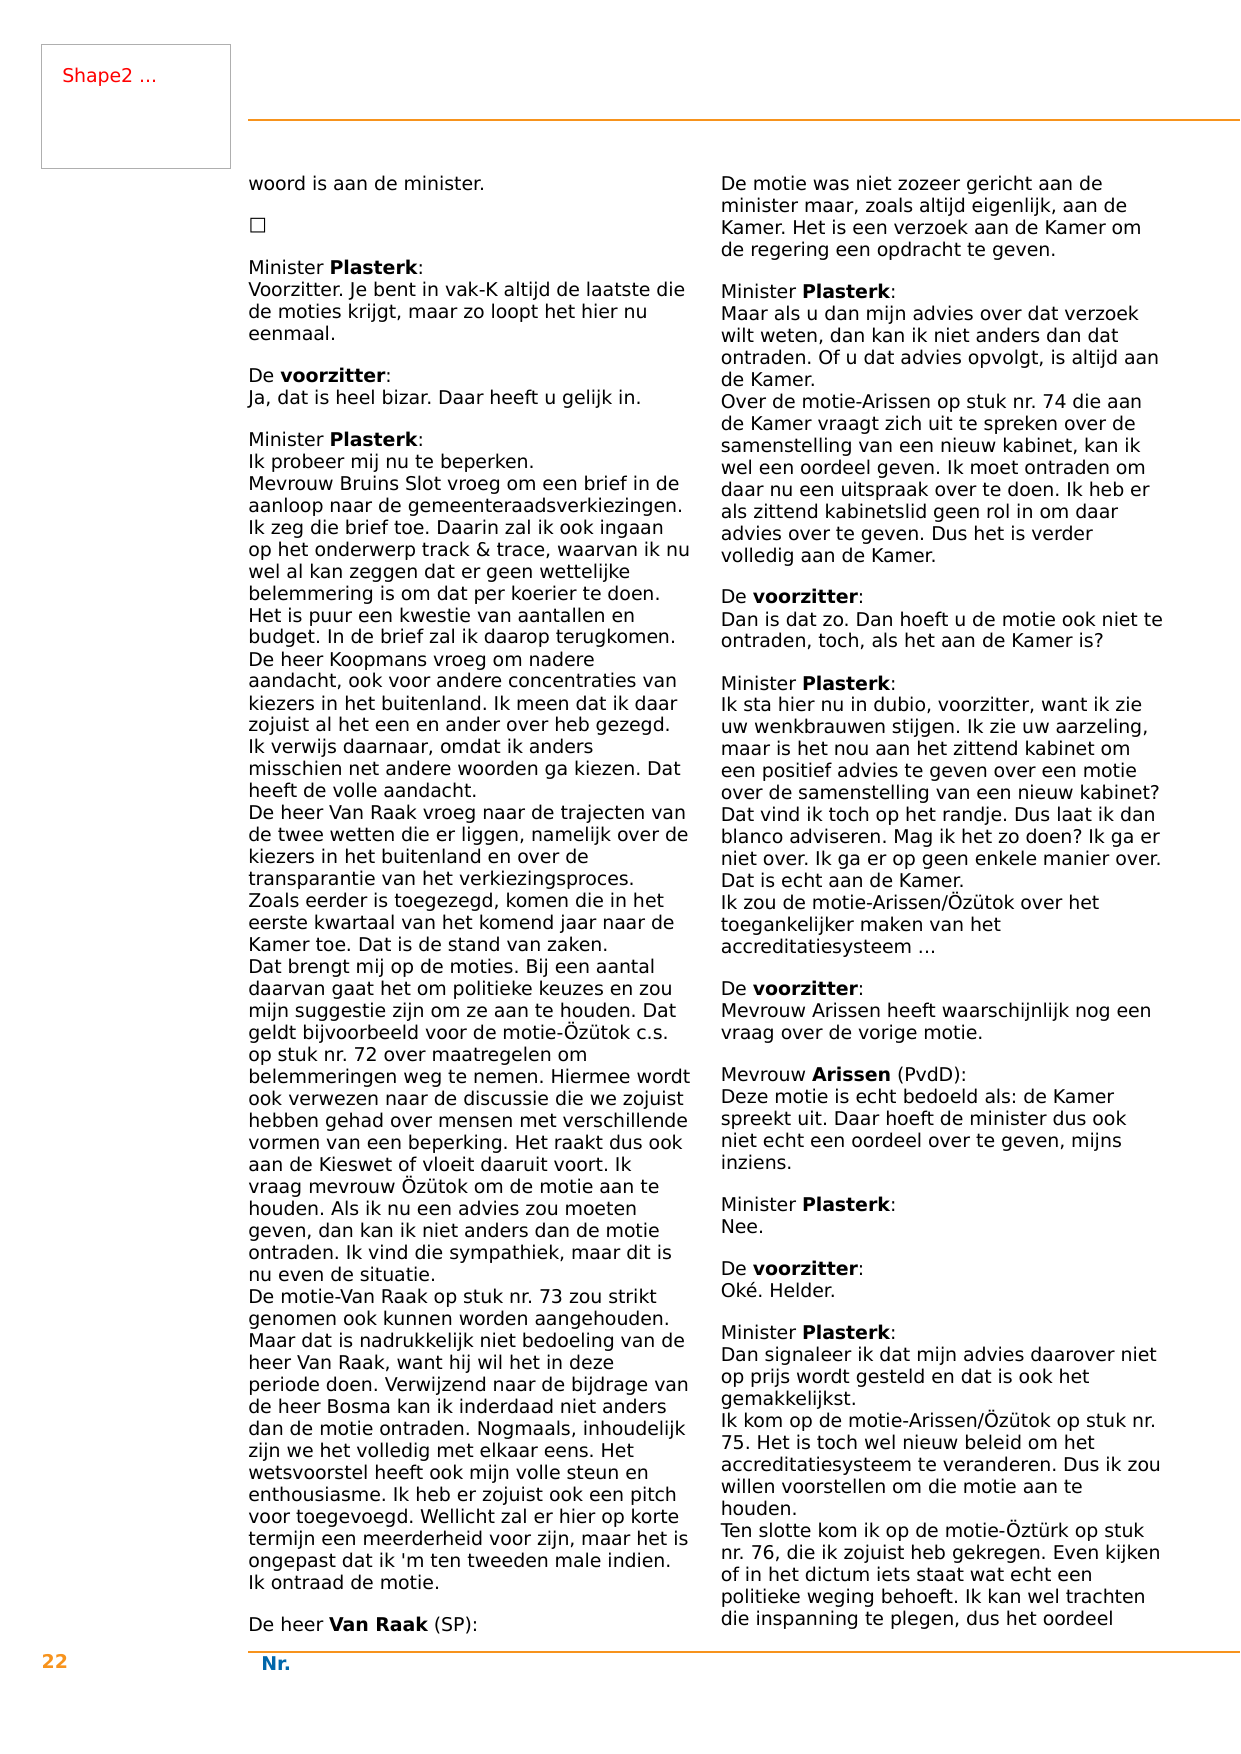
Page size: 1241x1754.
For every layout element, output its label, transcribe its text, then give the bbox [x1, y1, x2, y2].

text Ik zou de motie-Arissen/Özütok over het toegankelijker maken van het accreditatiesysteem ... [721, 892, 1163, 958]
text Nee. [721, 1216, 1163, 1238]
text Minister Plasterk: [721, 672, 1163, 694]
text Voorzitter. Je bent in vak-K altijd de laatste die de moties krijgt, maar zo loopt het hier nu eenmaal. [248, 279, 691, 345]
text Minister Plasterk: [248, 429, 691, 451]
text De motie was niet zozeer gericht aan de minister maar, zoals altijd eigenlijk, aan de Kamer. Het is een verzoek aan de Kamer om de regering een opdracht te geven. [721, 173, 1163, 261]
text Mevrouw Arissen heeft waarschijnlijk nog een vraag over de vorige motie. [721, 1000, 1163, 1044]
text Dan is dat zo. Dan hoeft u de motie ook niet te ontraden, toch, als het aan de Kamer is? [721, 608, 1163, 652]
text Minister Plasterk: [248, 257, 691, 279]
text Minister Plasterk: [721, 1194, 1163, 1216]
text De heer Koopmans vroeg om nadere aandacht, ook voor andere concentraties van kiezers in het buitenland. Ik meen dat ik daar zojuist al het een en ander over heb gezegd. Ik verwijs daarnaar, omdat ik anders misschien net andere woorden ga kiezen. Dat heeft de volle aandacht. [248, 648, 691, 802]
text Ten slotte kom ik op de motie-Öztürk op stuk nr. 76, die ik zojuist heb gekregen. Even kijken of in het dictum iets staat wat echt een politieke weging behoeft. Ik kan wel trachten die inspanning te plegen, dus het oordeel [721, 1520, 1163, 1629]
text Dat brengt mij op de moties. Bij een aantal daarvan gaat het om politieke keuzes en zou mijn suggestie zijn om ze aan te houden. Dat geldt bijvoorbeeld voor de motie-Özütok c.s. op stuk nr. 72 over maatregelen om belemmeringen weg te nemen. Hiermee wordt ook verwezen naar de discussie die we zojuist hebben gehad over mensen met verschillende vormen van een beperking. Het raakt dus ook aan de Kieswet of vloeit daaruit voort. Ik vraag mevrouw Özütok om de motie aan te houden. Als ik nu een advies zou moeten geven, dan kan ik niet anders dan de motie ontraden. Ik vind die sympathiek, maar dit is nu even de situatie. [248, 956, 691, 1286]
text Ik kom op de motie-Arissen/Özütok op stuk nr. 75. Het is toch wel nieuw beleid om het accreditatiesysteem te veranderen. Dus ik zou willen voorstellen om die motie aan te houden. [721, 1410, 1163, 1520]
text Mevrouw Bruins Slot vroeg om een brief in de aanloop naar de gemeenteraadsverkiezingen. Ik zeg die brief toe. Daarin zal ik ook ingaan op het onderwerp track & trace, waarvan ik nu wel al kan zeggen dat er geen wettelijke belemmering is om dat per koerier te doen. Het is puur een kwestie van aantallen en budget. In de brief zal ik daarop terugkomen. [248, 473, 691, 648]
text De heer Van Raak vroeg naar de trajecten van de twee wetten die er liggen, namelijk over de kiezers in het buitenland en over de transparantie van het verkiezingsproces. Zoals eerder is toegezegd, komen die in het eerste kwartaal van het komend jaar naar de Kamer toe. Dat is de stand van zaken. [248, 802, 691, 956]
text woord is aan de minister. [248, 173, 691, 195]
text Ik probeer mij nu te beperken. [248, 451, 691, 473]
text Dan signaleer ik dat mijn advies daarover niet op prijs wordt gesteld en dat is ook het gemakkelijkst. [721, 1344, 1163, 1410]
text De voorzitter: [721, 978, 1163, 1000]
text De voorzitter: [721, 586, 1163, 608]
text Minister Plasterk: [721, 281, 1163, 303]
text De voorzitter: [721, 1258, 1163, 1280]
text Maar als u dan mijn advies over dat verzoek wilt weten, dan kan ik niet anders dan dat ontraden. Of u dat advies opvolgt, is altijd aan de Kamer. [721, 303, 1163, 391]
text Over de motie-Arissen op stuk nr. 74 die aan de Kamer vraagt zich uit te spreken over de samenstelling van een nieuw kabinet, kan ik wel een oordeel geven. Ik moet ontraden om daar nu een uitspraak over te doen. Ik heb er als zittend kabinetslid geen rol in om daar advies over te geven. Dus het is verder volledig aan de Kamer. [721, 391, 1163, 566]
text Ja, dat is heel bizar. Daar heeft u gelijk in. [248, 387, 691, 409]
text De motie-Van Raak op stuk nr. 73 zou strikt genomen ook kunnen worden aangehouden. Maar dat is nadrukkelijk niet bedoeling van de heer Van Raak, want hij wil het in deze periode doen. Verwijzend naar de bijdrage van de heer Bosma kan ik inderdaad niet anders dan de motie ontraden. Nogmaals, inhoudelijk zijn we het volledig met elkaar eens. Het wetsvoorstel heeft ook mijn volle steun en enthousiasme. Ik heb er zojuist ook een pitch voor toegevoegd. Wellicht zal er hier op korte termijn een meerderheid voor zijn, maar het is ongepast dat ik 'm ten tweeden male indien. Ik ontraad de motie. [248, 1286, 691, 1593]
text Oké. Helder. [721, 1280, 1163, 1302]
text De voorzitter: [248, 365, 691, 387]
text ⬜ [248, 215, 691, 237]
text Deze motie is echt bedoeld als: de Kamer spreekt uit. Daar hoeft de minister dus ook niet echt een oordeel over te geven, mijns inziens. [721, 1086, 1163, 1174]
text Ik sta hier nu in dubio, voorzitter, want ik zie uw wenkbrauwen stijgen. Ik zie uw aarzeling, maar is het nou aan het zittend kabinet om een positief advies te geven over een motie over de samenstelling van een nieuw kabinet? Dat vind ik toch op het randje. Dus laat ik dan blanco adviseren. Mag ik het zo doen? Ik ga er niet over. Ik ga er op geen enkele manier over. Dat is echt aan de Kamer. [721, 694, 1163, 892]
text Minister Plasterk: [721, 1322, 1163, 1344]
text De heer Van Raak (SP): [248, 1613, 691, 1636]
text Mevrouw Arissen (PvdD): [721, 1064, 1163, 1086]
